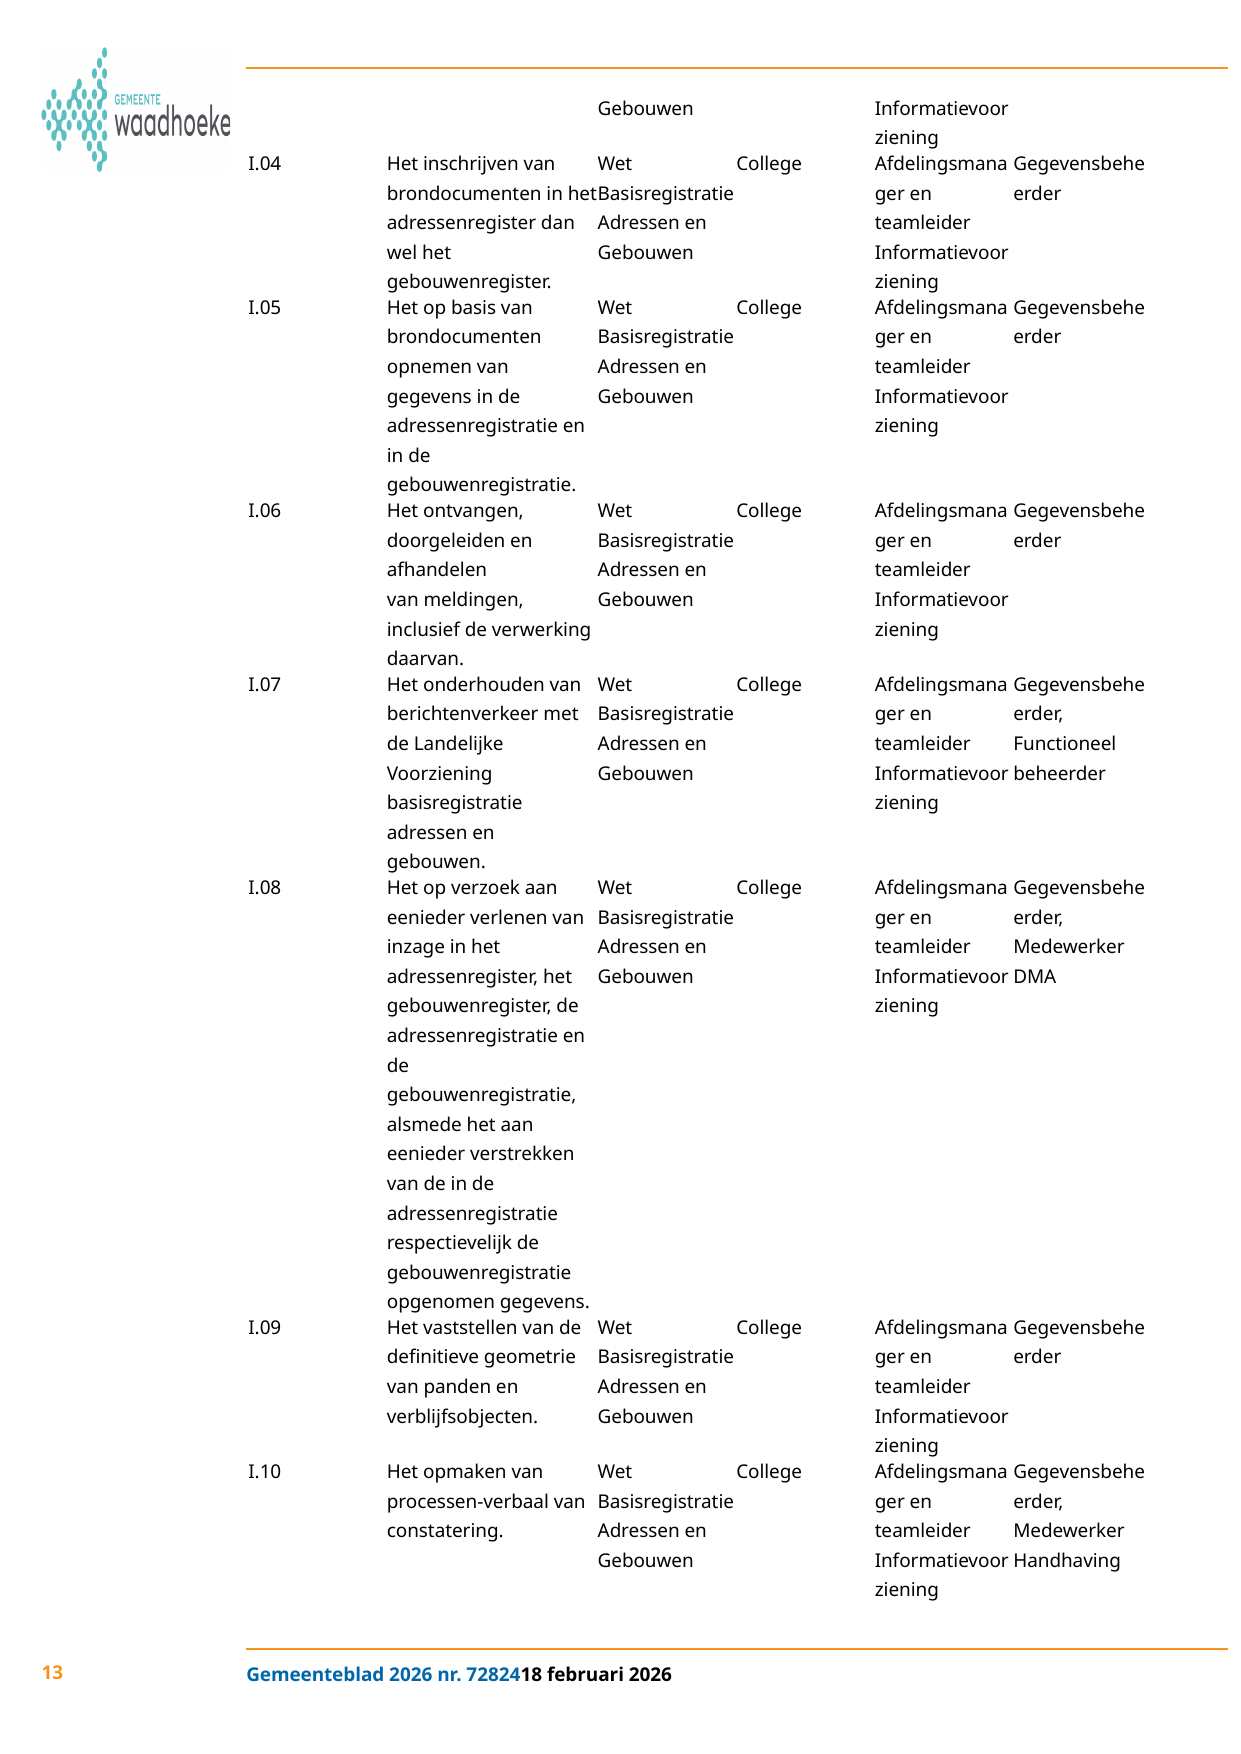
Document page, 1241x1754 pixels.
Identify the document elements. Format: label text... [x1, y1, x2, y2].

table_cell Wet Basisregistratie Adressen en Gebouwen [598, 671, 736, 874]
table_cell Het onderhouden van berichtenverkeer met de Landelijke Voorziening basisregistratie adressen en gebouwen. [387, 671, 597, 874]
table_cell Gegevensbeheerder, Medewerker DMA [1013, 874, 1152, 1314]
table_cell I.09 [248, 1314, 387, 1458]
table_cell Gegevensbeheerder [1013, 1314, 1152, 1458]
table_cell Gegevensbeheerder [1013, 498, 1152, 671]
table_cell College [736, 1458, 874, 1602]
table_cell I.06 [248, 498, 387, 671]
table_cell I.05 [248, 294, 387, 497]
table_cell Informatievoorziening [875, 95, 1013, 150]
table_cell Gegevensbeheerder [1013, 150, 1152, 294]
table_cell Afdelingsmanager en teamleider Informatievoorziening [875, 874, 1013, 1314]
table_cell Wet Basisregistratie Adressen en Gebouwen [598, 150, 736, 294]
table_cell Afdelingsmanager en teamleider Informatievoorziening [875, 498, 1013, 671]
table_cell Wet Basisregistratie Adressen en Gebouwen [598, 498, 736, 671]
table_cell College [736, 498, 874, 671]
table_cell [248, 95, 387, 150]
table_cell Gegevensbeheerder, Medewerker Handhaving [1013, 1458, 1152, 1602]
table_cell I.04 [248, 150, 387, 294]
table_cell College [736, 294, 874, 497]
table_cell Wet Basisregistratie Adressen en Gebouwen [598, 294, 736, 497]
table_cell College [736, 874, 874, 1314]
table_cell Afdelingsmanager en teamleider Informatievoorziening [875, 294, 1013, 497]
table_cell Gegevensbeheerder, Functioneel beheerder [1013, 671, 1152, 874]
table_cell I.07 [248, 671, 387, 874]
picture [41, 47, 231, 172]
table_cell Afdelingsmanager en teamleider Informatievoorziening [875, 150, 1013, 294]
table_cell College [736, 1314, 874, 1458]
table_cell Wet Basisregistratie Adressen en Gebouwen [598, 874, 736, 1314]
table_cell Afdelingsmanager en teamleider Informatievoorziening [875, 1314, 1013, 1458]
table_cell I.08 [248, 874, 387, 1314]
table_cell Afdelingsmanager en teamleider Informatievoorziening [875, 671, 1013, 874]
table_cell Het inschrijven van brondocumenten in het adressenregister dan wel het gebouwenregister. [387, 150, 597, 294]
table_cell Afdelingsmanager en teamleider Informatievoorziening [875, 1458, 1013, 1602]
table_cell [736, 95, 874, 150]
table_cell [387, 95, 597, 150]
table_cell Gegevensbeheerder [1013, 294, 1152, 497]
table_cell Het opmaken van processen-verbaal van constatering. [387, 1458, 597, 1602]
table_cell Wet Basisregistratie Adressen en Gebouwen [598, 1458, 736, 1602]
table_cell College [736, 671, 874, 874]
table_cell Het op basis van brondocumenten opnemen van gegevens in de adressenregistratie en in de gebouwenregistratie. [387, 294, 597, 497]
table_cell [1013, 95, 1152, 150]
table_cell Wet Basisregistratie Adressen en Gebouwen [598, 1314, 736, 1458]
table_cell I.10 [248, 1458, 387, 1602]
table_cell Het op verzoek aan eenieder verlenen van inzage in het adressenregister, het gebouwenregister, de adressenregistratie en de gebouwenregistratie, alsmede het aan eenieder verstrekken van de in de adressenregistratie respectievelijk de gebouwenregistratie opgenomen gegevens. [387, 874, 597, 1314]
table_cell Het ontvangen, doorgeleiden en afhandelen van meldingen, inclusief de verwerking daarvan. [387, 498, 597, 671]
table_cell Het vaststellen van de definitieve geometrie van panden en verblijfsobjecten. [387, 1314, 597, 1458]
table_cell Gebouwen [598, 95, 736, 150]
table_cell College [736, 150, 874, 294]
